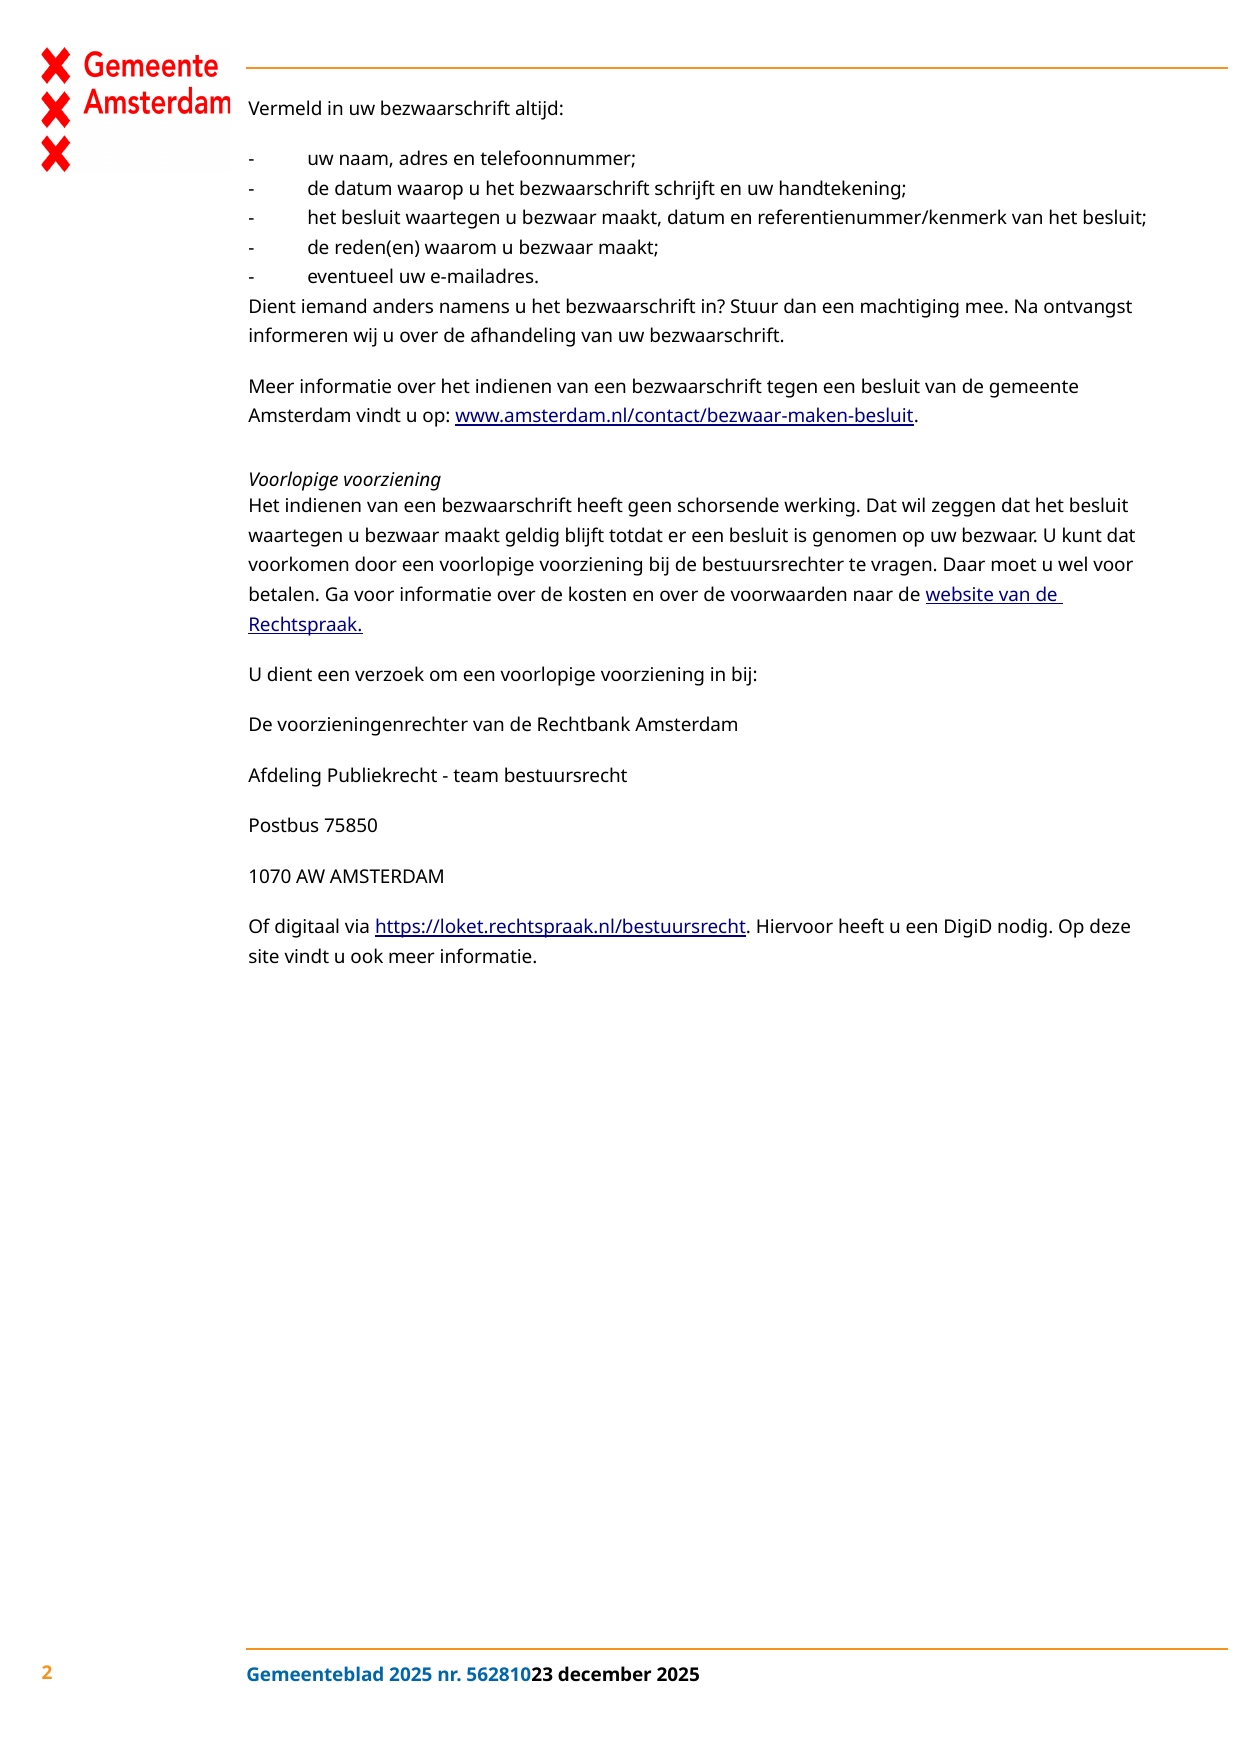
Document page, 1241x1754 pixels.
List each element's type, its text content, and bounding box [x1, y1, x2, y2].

text 1070 AW AMSTERDAM [248, 863, 1152, 888]
text Meer informatie over het indienen van een bezwaarschrift tegen een besluit van de gemeente Amsterdam vindt u op: www.amsterdam.nl/contact/bezwaar-maken-besluit. [248, 373, 1152, 428]
list de reden(en) waarom u bezwaar maakt; [248, 234, 1152, 260]
list de datum waarop u het bezwaarschrift schrijft en uw handtekening; [248, 175, 1152, 201]
list het besluit waartegen u bezwaar maakt, datum en referentienummer/kenmerk van het besluit; [248, 204, 1152, 230]
text Dient iemand anders namens u het bezwaarschrift in? Stuur dan een machtiging mee. Na ontvangst informeren wij u over de afhandeling van uw bezwaarschrift. [248, 293, 1152, 348]
list eventueel uw e-mailadres. [248, 263, 1152, 289]
text Voorlopige voorziening [248, 467, 1152, 492]
text Vermeld in uw bezwaarschrift altijd: [248, 95, 1152, 121]
text De voorzieningenrechter van de Rechtbank Amsterdam [248, 712, 1152, 737]
picture [41, 47, 231, 172]
text Afdeling Publiekrecht - team bestuursrecht [248, 762, 1152, 788]
text Of digitaal via https://loket.rechtspraak.nl/bestuursrecht. Hiervoor heeft u een DigiD nodig. Op deze site vindt u ook meer informatie. [248, 913, 1152, 968]
list uw naam, adres en telefoonnummer; [248, 145, 1152, 171]
text U dient een verzoek om een voorlopige voorziening in bij: [248, 661, 1152, 687]
text Postbus 75850 [248, 812, 1152, 838]
text Het indienen van een bezwaarschrift heeft geen schorsende werking. Dat wil zeggen dat het besluit waartegen u bezwaar maakt geldig blijft totdat er een besluit is genomen op uw bezwaar. U kunt dat voorkomen door een voorlopige voorziening bij de bestuursrechter te vragen. Daar moet u wel voor betalen. Ga voor informatie over de kosten en over de voorwaarden naar de website van de Rechtspraak. [248, 492, 1152, 636]
